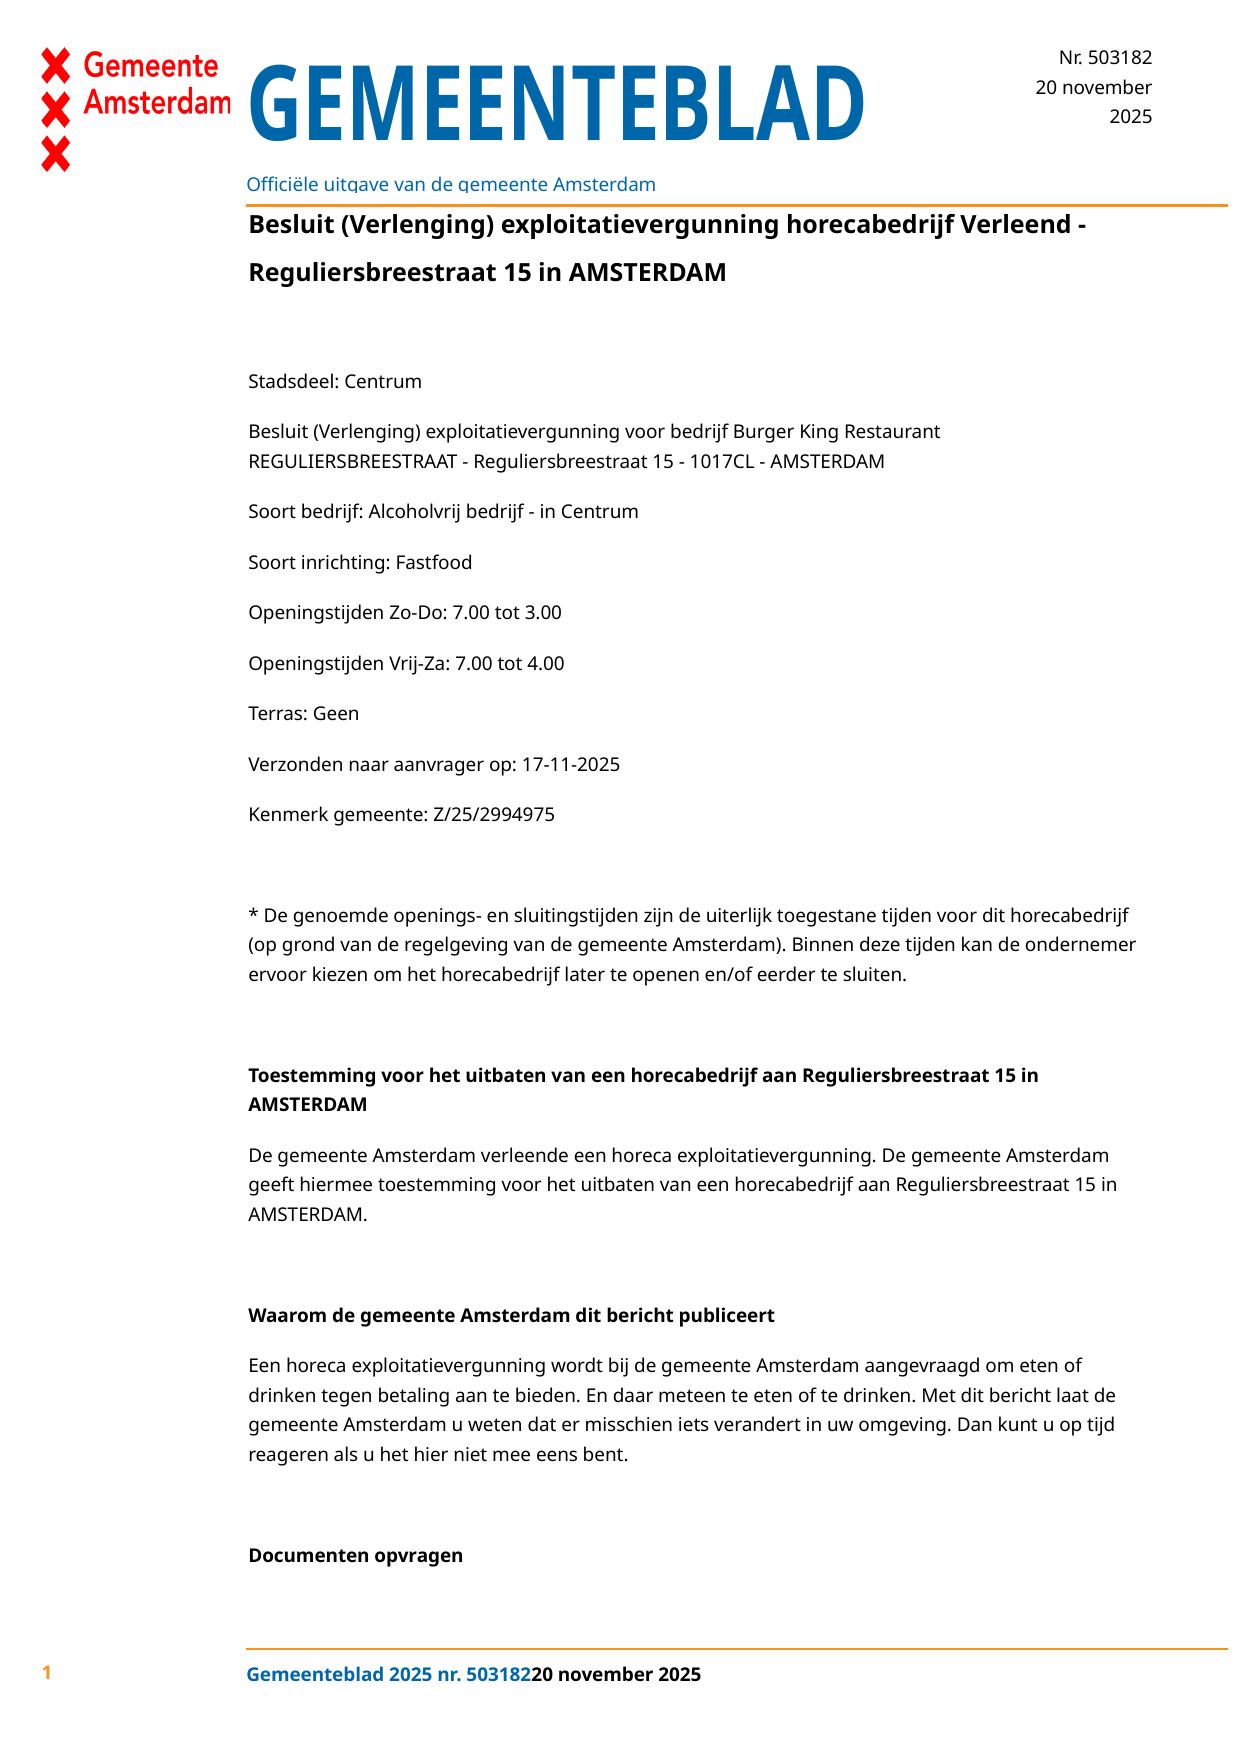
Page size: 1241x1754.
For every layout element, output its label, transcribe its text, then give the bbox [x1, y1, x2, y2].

text Stadsdeel: Centrum [248, 368, 1152, 394]
text * De genoemde openings- en sluitingstijden zijn de uiterlijk toegestane tijden voor dit horecabedrijf (op grond van de regelgeving van de gemeente Amsterdam). Binnen deze tijden kan de ondernemer ervoor kiezen om het horecabedrijf later te openen en/of eerder te sluiten. [248, 902, 1152, 987]
text Verzonden naar aanvrager op: 17-11-2025 [248, 751, 1152, 777]
text Soort bedrijf: Alcoholvrij bedrijf - in Centrum [248, 499, 1152, 524]
text Waarom de gemeente Amsterdam dit bericht publiceert [248, 1302, 1152, 1328]
text Openingstijden Zo-Do: 7.00 tot 3.00 [248, 599, 1152, 625]
text Kenmerk gemeente: Z/25/2994975 [248, 801, 1152, 827]
text Een horeca exploitatievergunning wordt bij de gemeente Amsterdam aangevraagd om eten of drinken tegen betaling aan te bieden. En daar meteen te eten of te drinken. Met dit bericht laat de gemeente Amsterdam u weten dat er misschien iets verandert in uw omgeving. Dan kunt u op tijd reageren als u het hier niet mee eens bent. [248, 1352, 1152, 1467]
text Terras: Geen [248, 700, 1152, 726]
text Soort inrichting: Fastfood [248, 549, 1152, 575]
text Besluit (Verlenging) exploitatievergunning horecabedrijf Verleend - Reguliersbreestraat 15 in AMSTERDAM [248, 207, 1152, 288]
picture [41, 47, 231, 172]
text Toestemming voor het uitbaten van een horecabedrijf aan Reguliersbreestraat 15 in AMSTERDAM [248, 1062, 1152, 1117]
text De gemeente Amsterdam verleende een horeca exploitatievergunning. De gemeente Amsterdam geeft hiermee toestemming voor het uitbaten van een horecabedrijf aan Reguliersbreestraat 15 in AMSTERDAM. [248, 1142, 1152, 1227]
text Besluit (Verlenging) exploitatievergunning voor bedrijf Burger King Restaurant REGULIERSBREESTRAAT - Reguliersbreestraat 15 - 1017CL - AMSTERDAM [248, 419, 1152, 474]
text Documenten opvragen [248, 1542, 1152, 1568]
text Openingstijden Vrij-Za: 7.00 tot 4.00 [248, 650, 1152, 676]
